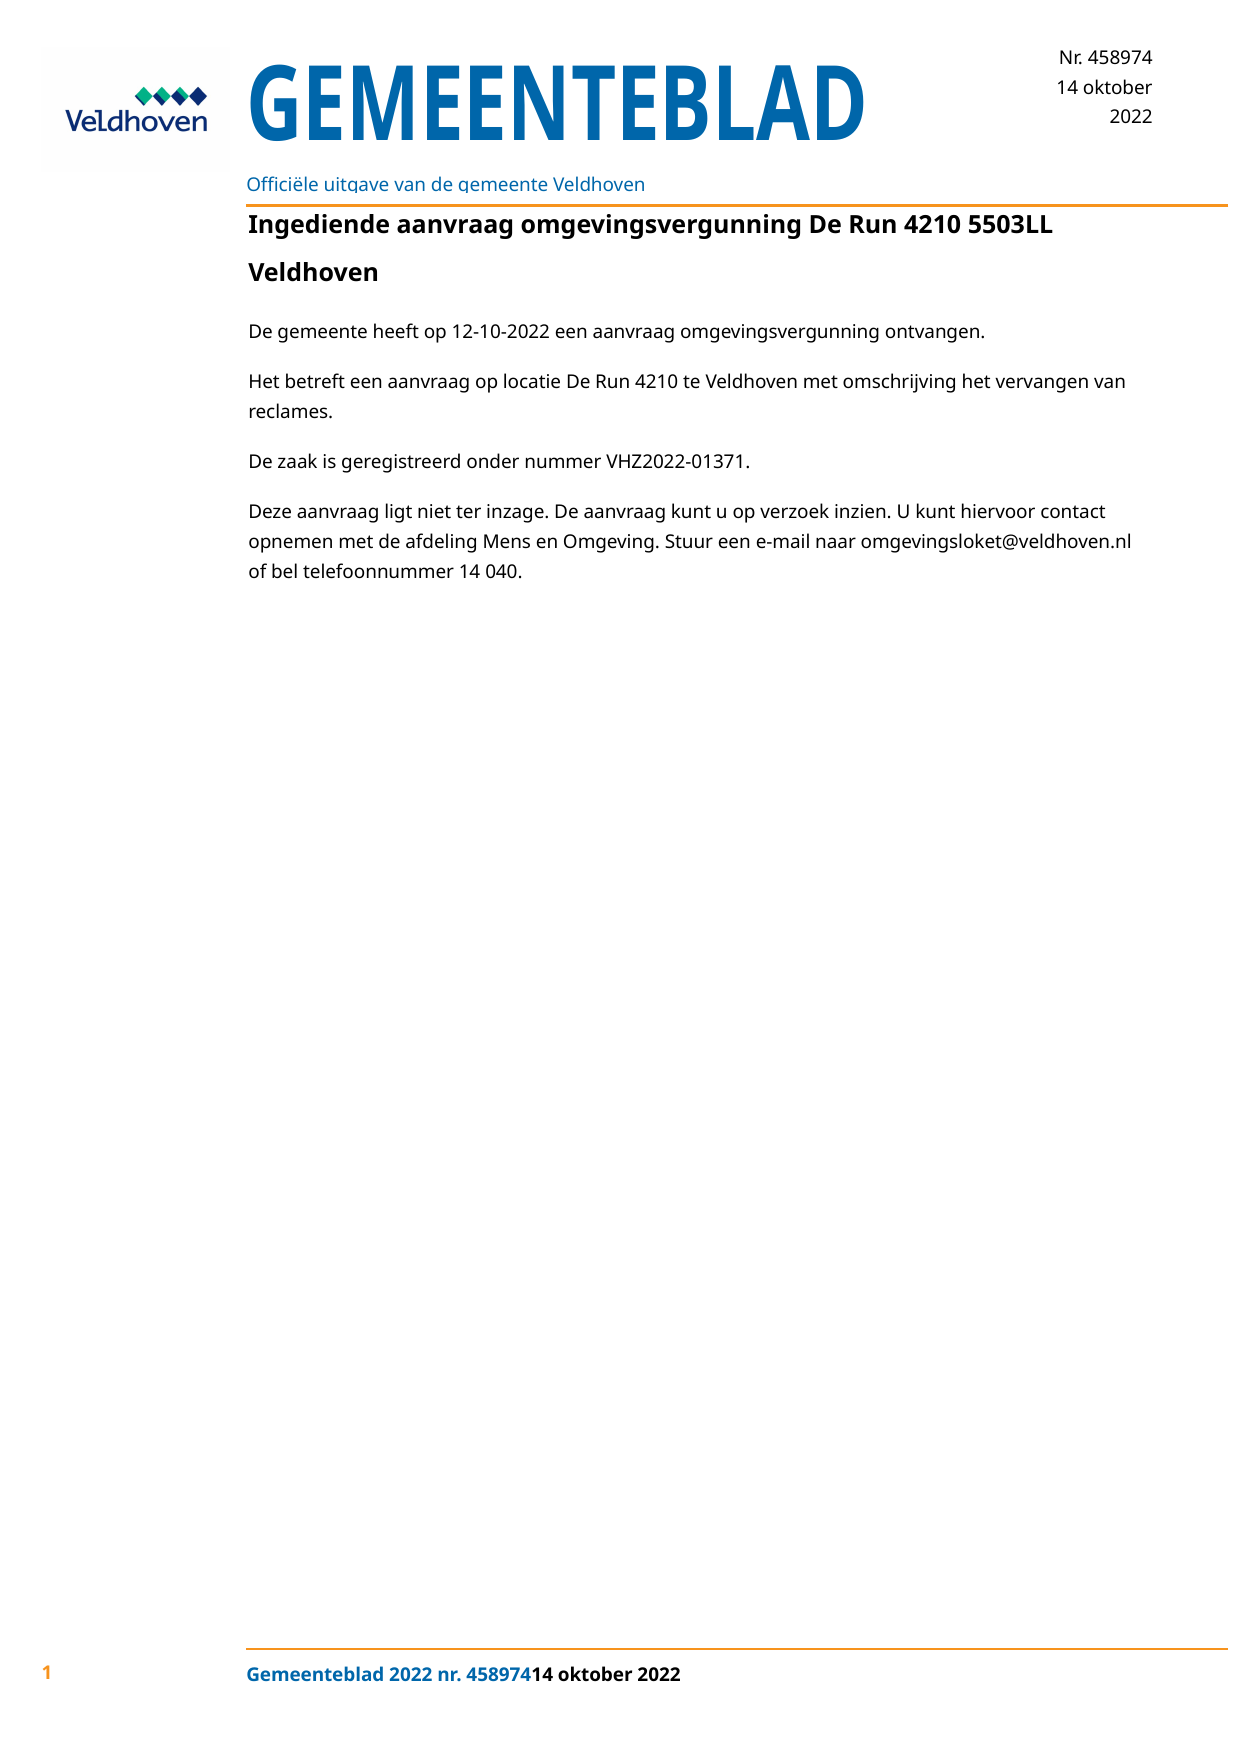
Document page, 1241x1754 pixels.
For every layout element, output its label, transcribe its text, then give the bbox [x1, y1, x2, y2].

text Deze aanvraag ligt niet ter inzage. De aanvraag kunt u op verzoek inzien. U kunt hiervoor contact opnemen met de afdeling Mens en Omgeving. Stuur een e-mail naar omgevingsloket@veldhoven.nl of bel telefoonnummer 14 040. [248, 499, 1152, 584]
text Het betreft een aanvraag op locatie De Run 4210 te Veldhoven met omschrijving het vervangen van reclames. [248, 368, 1152, 424]
text De gemeente heeft op 12-10-2022 een aanvraag omgevingsvergunning ontvangen. [248, 318, 1152, 344]
picture [41, 47, 231, 172]
text De zaak is geregistreerd onder nummer VHZ2022-01371. [248, 448, 1152, 474]
text Ingediende aanvraag omgevingsvergunning De Run 4210 5503LL Veldhoven [248, 207, 1152, 288]
